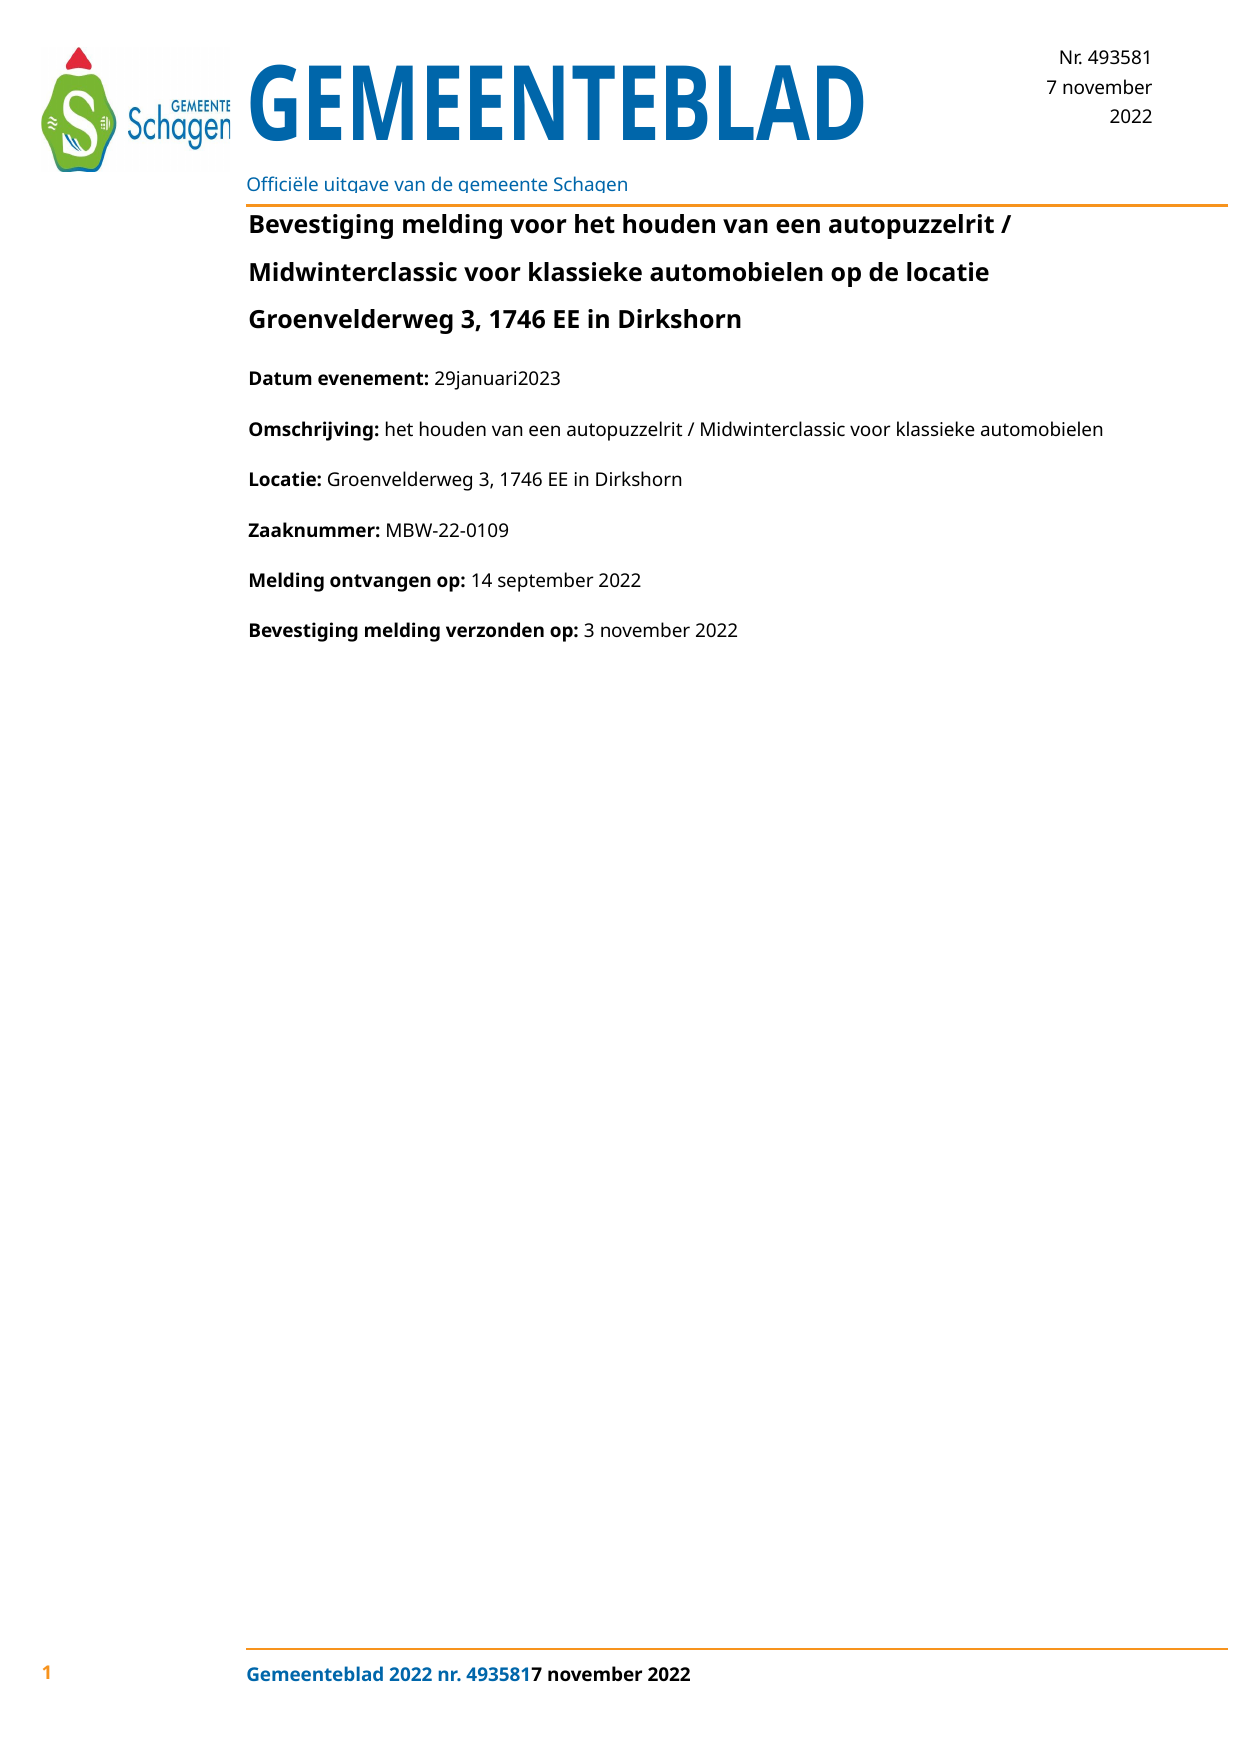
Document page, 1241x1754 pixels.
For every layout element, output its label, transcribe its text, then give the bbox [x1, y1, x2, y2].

text Melding ontvangen op: 14 september 2022 [248, 567, 1152, 593]
text Bevestiging melding voor het houden van een autopuzzelrit / Midwinterclassic voor klassieke automobielen op de locatie Groenvelderweg 3, 1746 EE in Dirkshorn [248, 207, 1152, 336]
text Locatie: Groenvelderweg 3, 1746 EE in Dirkshorn [248, 466, 1152, 492]
text Zaaknummer: MBW-22-0109 [248, 517, 1152, 542]
text Omschrijving: het houden van een autopuzzelrit / Midwinterclassic voor klassieke automobielen [248, 416, 1152, 442]
text Datum evenement: 29januari2023 [248, 366, 1152, 391]
text Bevestiging melding verzonden op: 3 november 2022 [248, 618, 1152, 643]
picture [41, 47, 231, 172]
